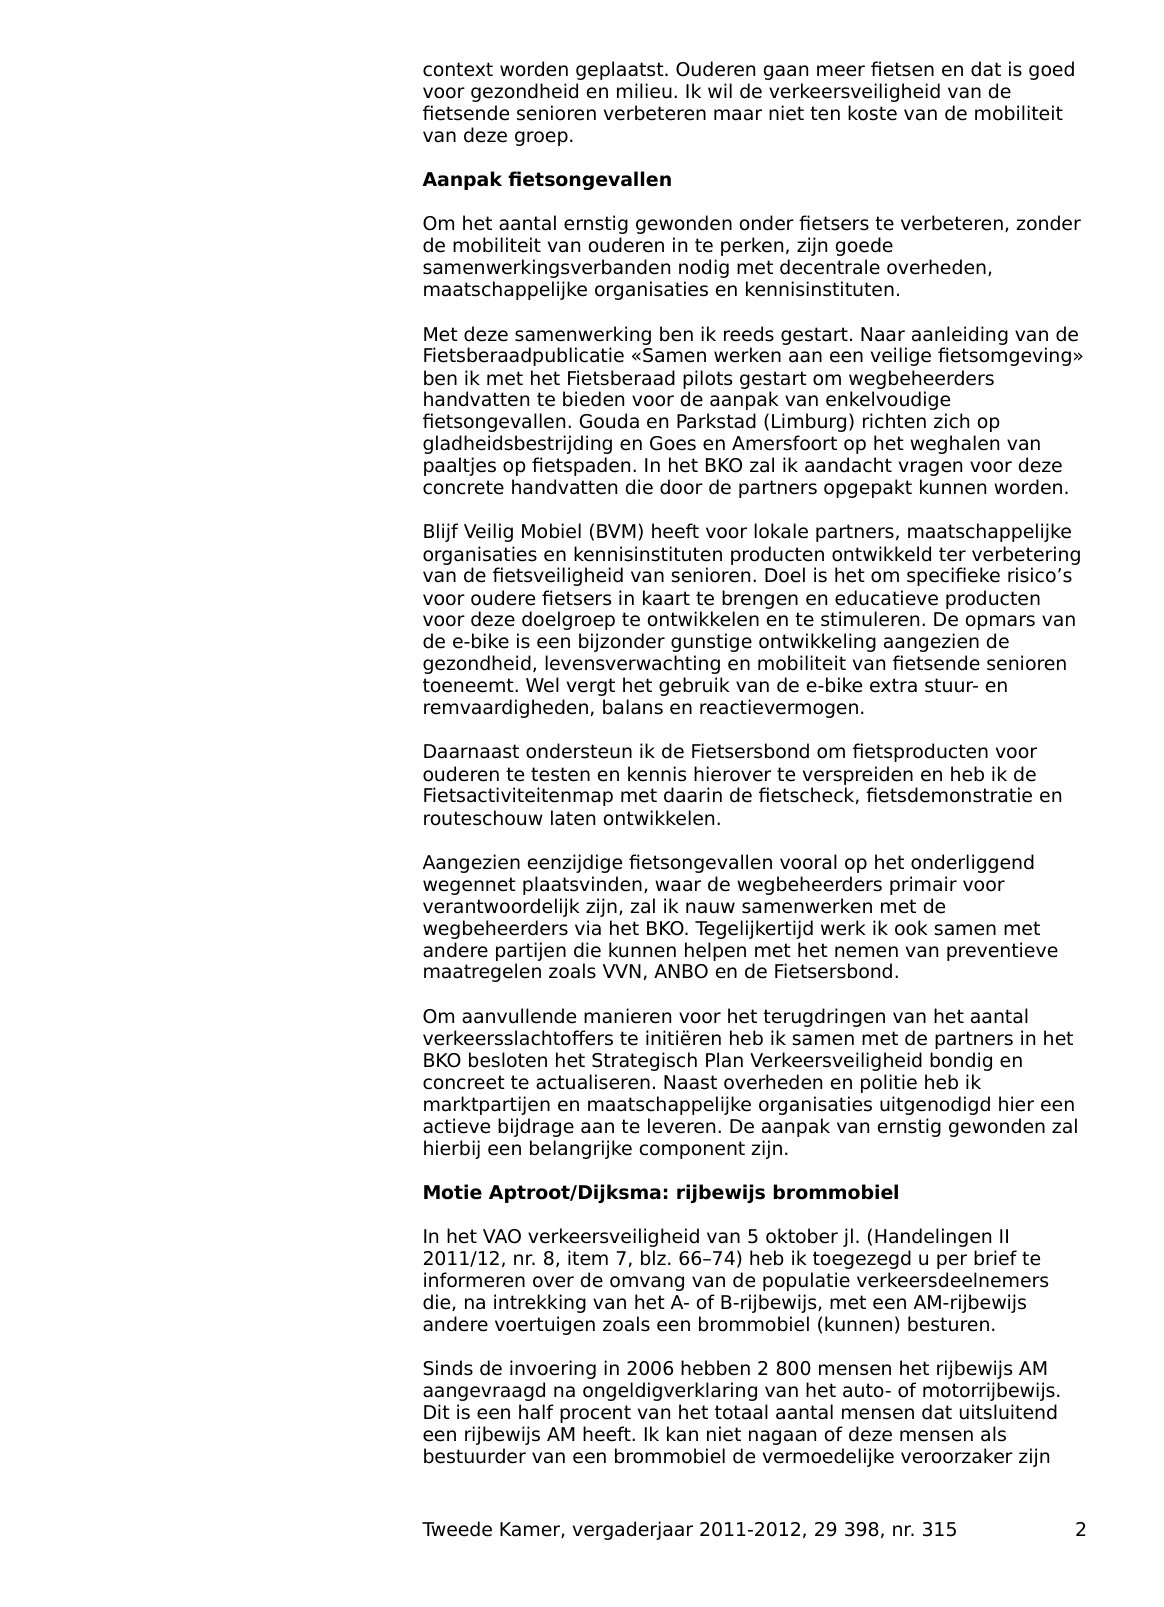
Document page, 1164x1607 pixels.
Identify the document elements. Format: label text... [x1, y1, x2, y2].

text Met deze samenwerking ben ik reeds gestart. Naar aanleiding van de Fietsberaadpublicatie «Samen werken aan een veilige fietsomgeving» ben ik met het Fietsberaad pilots gestart om wegbeheerders handvatten te bieden voor de aanpak van enkelvoudige fietsongevallen. Gouda en Parkstad (Limburg) richten zich op gladheidsbestrijding en Goes en Amersfoort op het weghalen van paaltjes op fietspaden. In het BKO zal ik aandacht vragen voor deze concrete handvatten die door de partners opgepakt kunnen worden. [422, 323, 1087, 499]
subtitle Motie Aptroot/Dijksma: rijbewijs brommobiel [422, 1182, 1087, 1204]
text context worden geplaatst. Ouderen gaan meer fietsen en dat is goed voor gezondheid en milieu. Ik wil de verkeersveiligheid van de fietsende senioren verbeteren maar niet ten koste van de mobiliteit van deze groep. [422, 59, 1087, 147]
text In het VAO verkeersveiligheid van 5 oktober jl. (Handelingen II 2011/12, nr. 8, item 7, blz. 66–74) heb ik toegezegd u per brief te informeren over de omvang van de populatie verkeersdeelnemers die, na intrekking van het A- of B-rijbewijs, met een AM-rijbewijs andere voertuigen zoals een brommobiel (kunnen) besturen. [422, 1226, 1087, 1336]
subtitle Aanpak fietsongevallen [422, 169, 1087, 191]
text Blijf Veilig Mobiel (BVM) heeft voor lokale partners, maatschappelijke organisaties en kennisinstituten producten ontwikkeld ter verbetering van de fietsveiligheid van senioren. Doel is het om specifieke risico’s voor oudere fietsers in kaart te brengen en educatieve producten voor deze doelgroep te ontwikkelen en te stimuleren. De opmars van de e-bike is een bijzonder gunstige ontwikkeling aangezien de gezondheid, levensverwachting en mobiliteit van fietsende senioren toeneemt. Wel vergt het gebruik van de e-bike extra stuur- en remvaardigheden, balans en reactievermogen. [422, 521, 1087, 719]
text Aangezien eenzijdige fietsongevallen vooral op het onderliggend wegennet plaatsvinden, waar de wegbeheerders primair voor verantwoordelijk zijn, zal ik nauw samenwerken met de wegbeheerders via het BKO. Tegelijkertijd werk ik ook samen met andere partijen die kunnen helpen met het nemen van preventieve maatregelen zoals VVN, ANBO en de Fietsersbond. [422, 852, 1087, 983]
text Sinds de invoering in 2006 hebben 2 800 mensen het rijbewijs AM aangevraagd na ongeldigverklaring van het auto- of motorrijbewijs. Dit is een half procent van het totaal aantal mensen dat uitsluitend een rijbewijs AM heeft. Ik kan niet nagaan of deze mensen als bestuurder van een brommobiel de vermoedelijke veroorzaker zijn [422, 1358, 1087, 1468]
text Om aanvullende manieren voor het terugdringen van het aantal verkeersslachtoffers te initiëren heb ik samen met de partners in het BKO besloten het Strategisch Plan Verkeersveiligheid bondig en concreet te actualiseren. Naast overheden en politie heb ik marktpartijen en maatschappelijke organisaties uitgenodigd hier een actieve bijdrage aan te leveren. De aanpak van ernstig gewonden zal hierbij een belangrijke component zijn. [422, 1006, 1087, 1159]
text Daarnaast ondersteun ik de Fietsersbond om fietsproducten voor ouderen te testen en kennis hierover te verspreiden en heb ik de Fietsactiviteitenmap met daarin de fietscheck, fietsdemonstratie en routeschouw laten ontwikkelen. [422, 741, 1087, 829]
text Om het aantal ernstig gewonden onder fietsers te verbeteren, zonder de mobiliteit van ouderen in te perken, zijn goede samenwerkingsverbanden nodig met decentrale overheden, maatschappelijke organisaties en kennisinstituten. [422, 213, 1087, 301]
